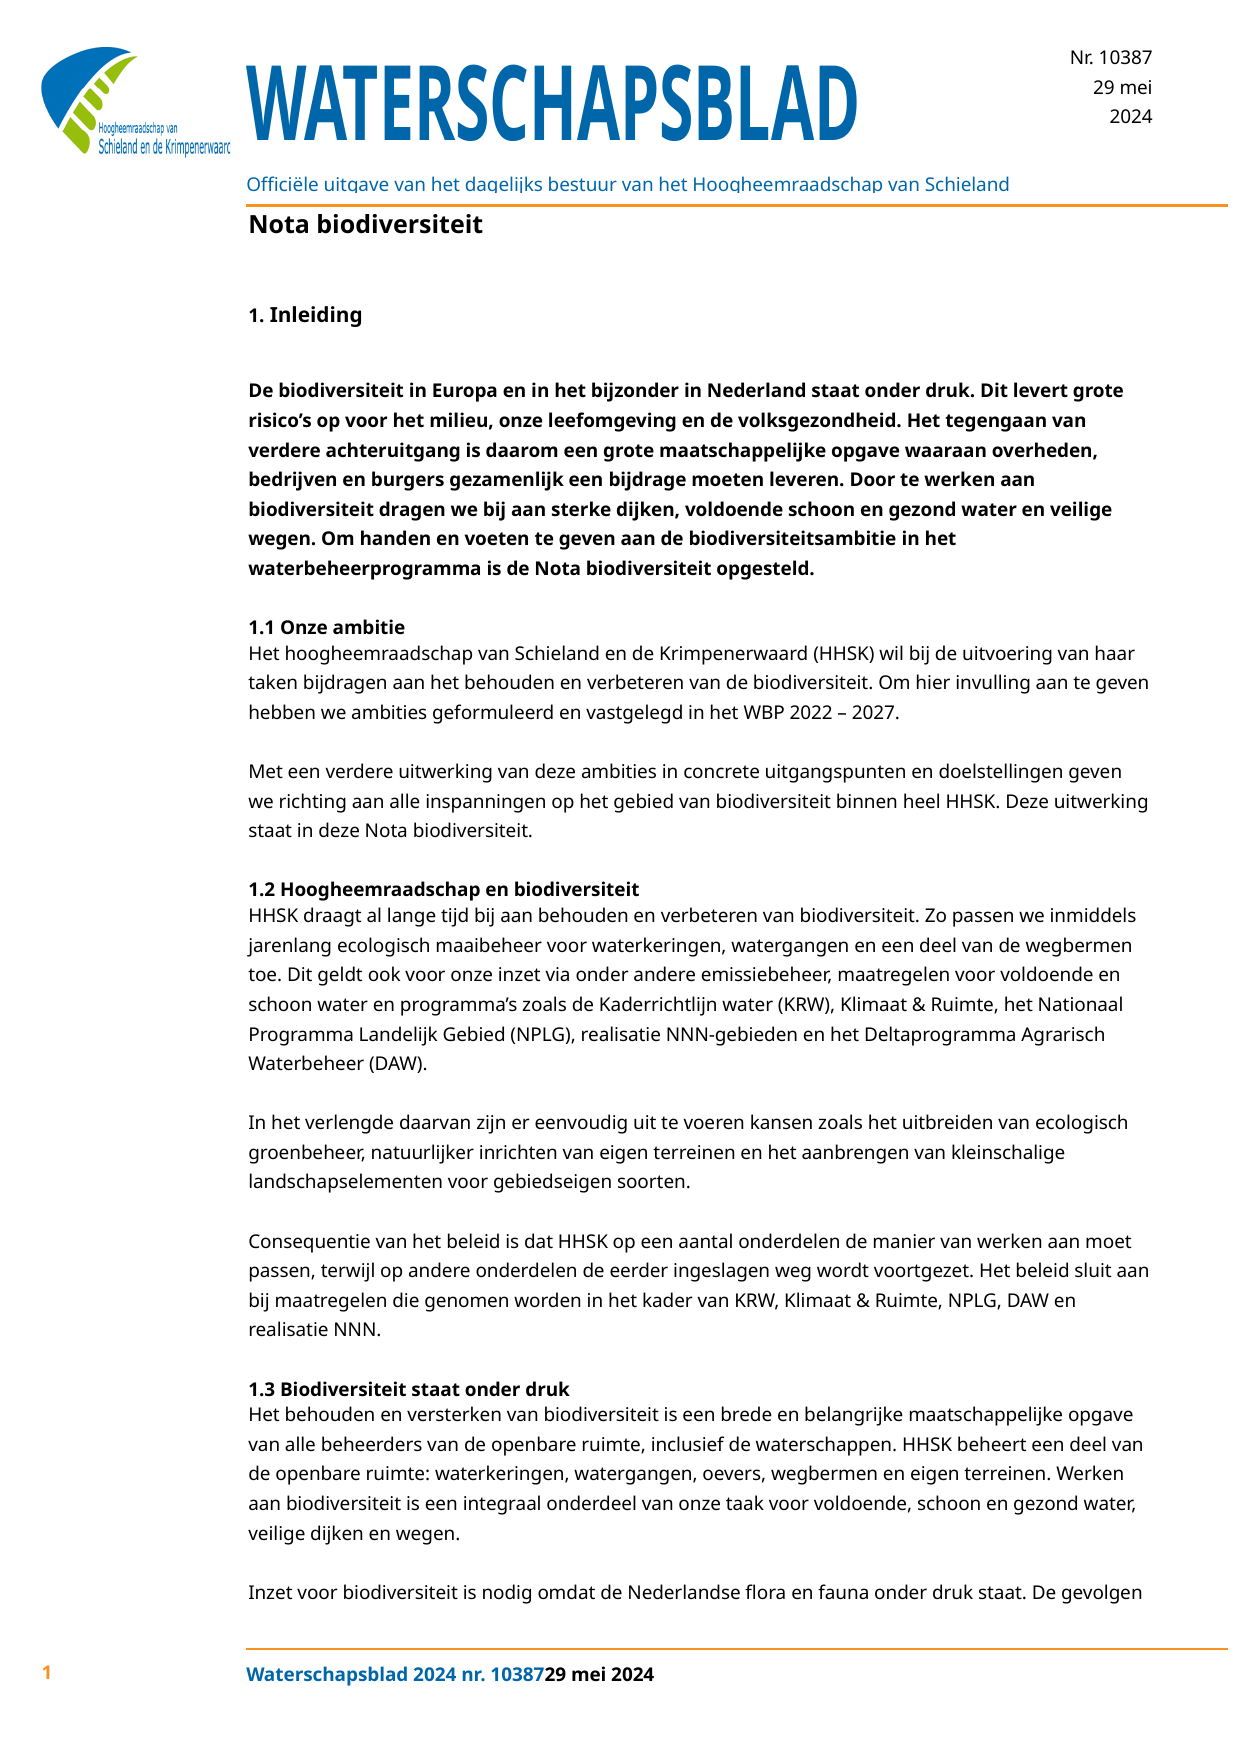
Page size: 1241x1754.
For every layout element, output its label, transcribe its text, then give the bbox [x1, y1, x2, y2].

text 1. Inleiding [248, 300, 1152, 328]
text Inzet voor biodiversiteit is nodig omdat de Nederlandse flora en fauna onder druk staat. De gevolgen [248, 1579, 1152, 1605]
text De biodiversiteit in Europa en in het bijzonder in Nederland staat onder druk. Dit levert grote risico’s op voor het milieu, onze leefomgeving en de volksgezondheid. Het tegengaan van verdere achteruitgang is daarom een grote maatschappelijke opgave waaraan overheden, bedrijven en burgers gezamenlijk een bijdrage moeten leveren. Door te werken aan biodiversiteit dragen we bij aan sterke dijken, voldoende schoon en gezond water en veilige wegen. Om handen en voeten te geven aan de biodiversiteitsambitie in het waterbeheerprogramma is de Nota biodiversiteit opgesteld. [248, 378, 1152, 581]
text Het hoogheemraadschap van Schieland en de Krimpenerwaard (HHSK) wil bij de uitvoering van haar taken bijdragen aan het behouden en verbeteren van de biodiversiteit. Om hier invulling aan te geven hebben we ambities geformuleerd en vastgelegd in het WBP 2022 – 2027. [248, 640, 1152, 725]
text HHSK draagt al lange tijd bij aan behouden en verbeteren van biodiversiteit. Zo passen we inmiddels jarenlang eco­logisch maaibeheer voor waterkeringen, watergangen en een deel van de wegbermen toe. Dit geldt ook voor onze inzet via onder andere emissiebeheer, maatregelen voor voldoende en schoon water en programma’s zoals de Kaderrichtlijn water (KRW), Klimaat & Ruimte, het Nationaal Programma Landelijk Gebied (NPLG), realisatie NNN-gebieden en het Deltaprogramma Agrarisch Waterbeheer (DAW). [248, 902, 1152, 1076]
text 1.1 Onze ambitie [248, 614, 1152, 640]
text 1.2 Hoogheemraadschap en biodiversiteit [248, 877, 1152, 902]
text 1.3 Biodiversiteit staat onder druk [248, 1376, 1152, 1401]
picture [41, 47, 231, 172]
text Nota biodiversiteit [248, 207, 1152, 241]
text Met een verdere uitwerking van deze ambities in concrete uitgangspunten en doelstellingen geven we richting aan alle inspanningen op het gebied van biodiversiteit binnen heel HHSK. Deze uitwerking staat in deze Nota biodiversiteit. [248, 758, 1152, 843]
text Het behouden en versterken van biodiversiteit is een brede en belangrijke maatschappelijke opgave van alle beheerders van de openbare ruimte, inclusief de waterschappen. HHSK beheert een deel van de openbare ruimte: waterkeringen, watergangen, oevers, wegbermen en eigen terreinen. Werken aan biodiversiteit is een integraal onderdeel van onze taak voor voldoende, schoon en gezond water, veilige dijken en wegen. [248, 1401, 1152, 1546]
text In het verlengde daarvan zijn er eenvoudig uit te voeren kansen zoals het uitbreiden van ecologisch groenbeheer, natuurlijker inrichten van eigen terreinen en het aanbrengen van kleinschalige landschapselementen voor gebiedseigen soorten. [248, 1109, 1152, 1194]
text Consequentie van het beleid is dat HHSK op een aantal onderdelen de manier van werken aan moet passen, terwijl op andere onderdelen de eerder ingeslagen weg wordt voortgezet. Het beleid sluit aan bij maatregelen die genomen worden in het kader van KRW, Klimaat & Ruimte, NPLG, DAW en realisatie NNN. [248, 1228, 1152, 1342]
